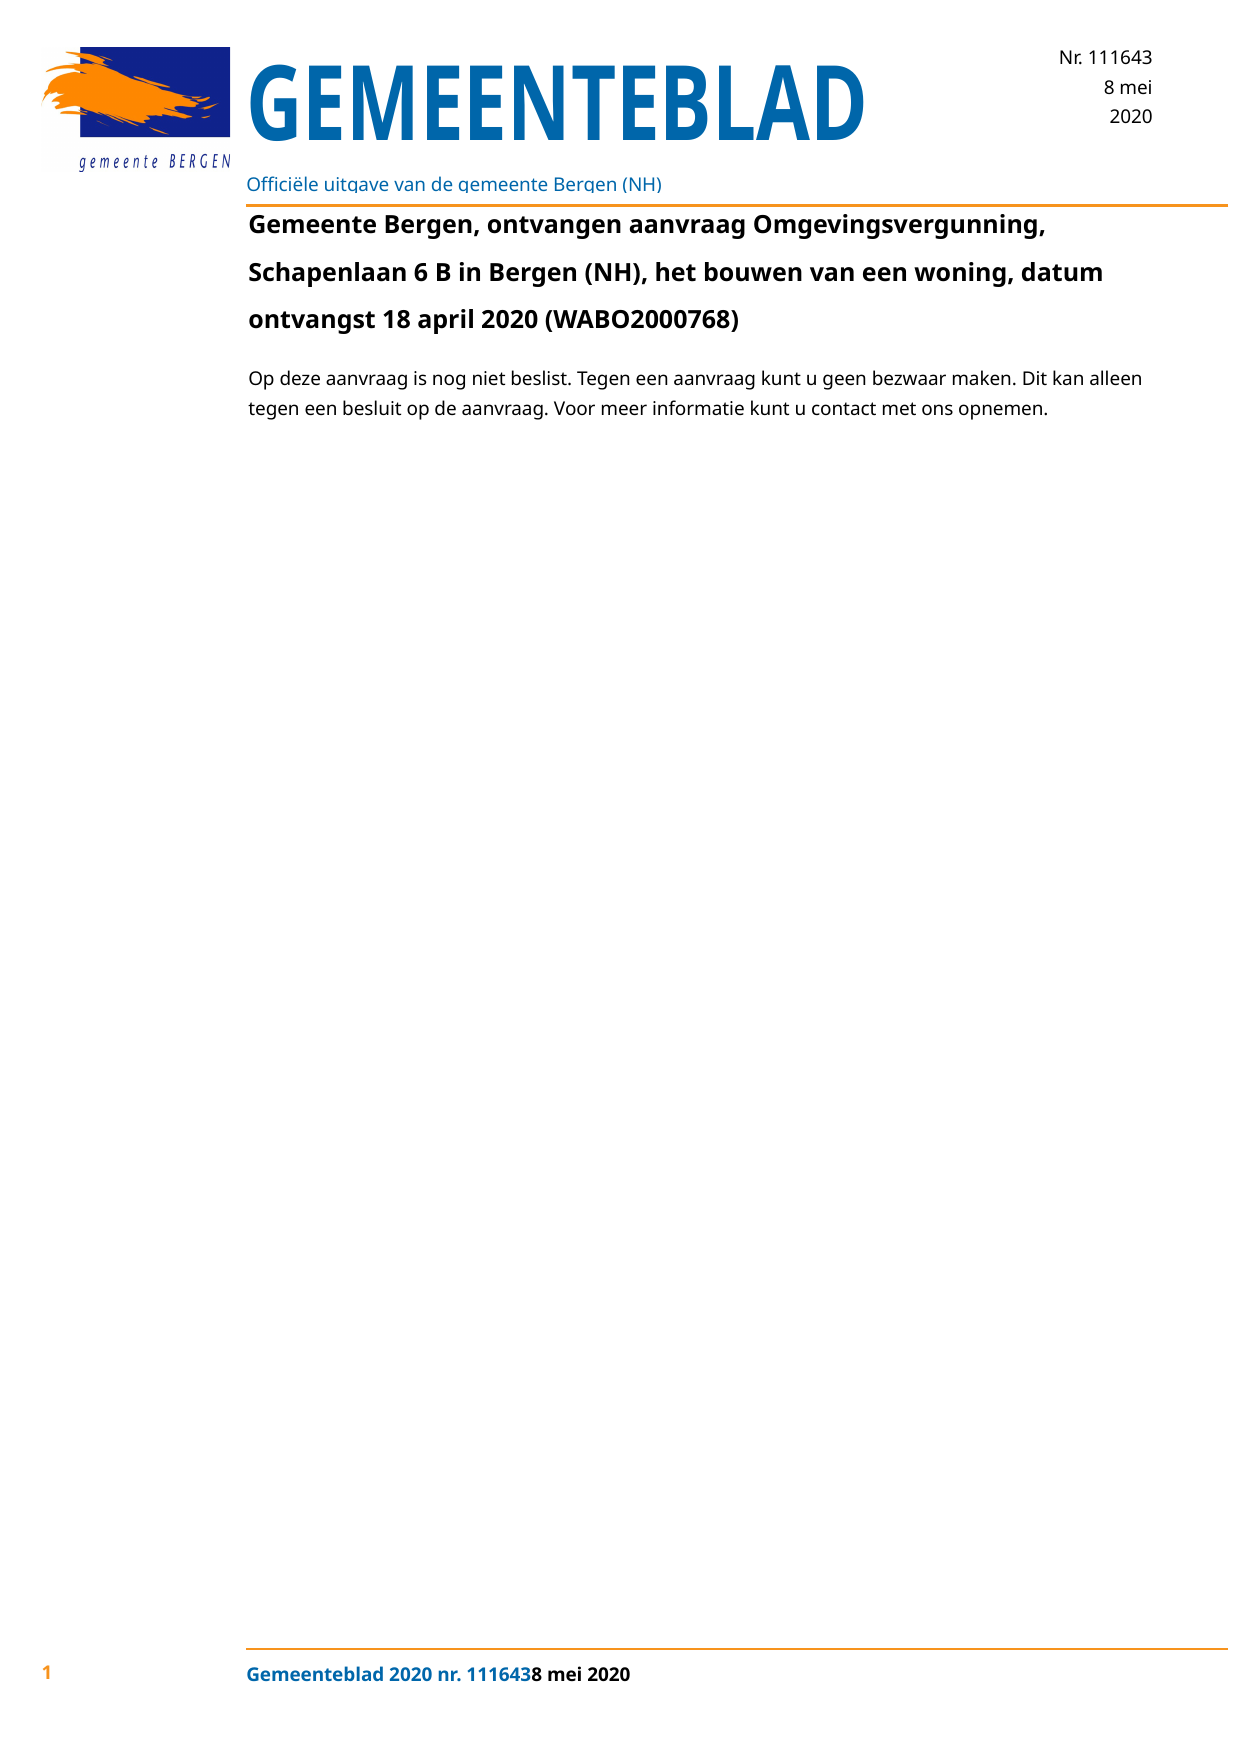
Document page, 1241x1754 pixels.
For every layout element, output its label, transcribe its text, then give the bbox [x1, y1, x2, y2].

text Gemeente Bergen, ontvangen aanvraag Omgevingsvergunning, Schapenlaan 6 B in Bergen (NH), het bouwen van een woning, datum ontvangst 18 april 2020 (WABO2000768) [248, 207, 1152, 336]
text Op deze aanvraag is nog niet beslist. Tegen een aanvraag kunt u geen bezwaar maken. Dit kan alleen tegen een besluit op de aanvraag. Voor meer informatie kunt u contact met ons opnemen. [248, 366, 1152, 421]
picture [41, 47, 231, 172]
